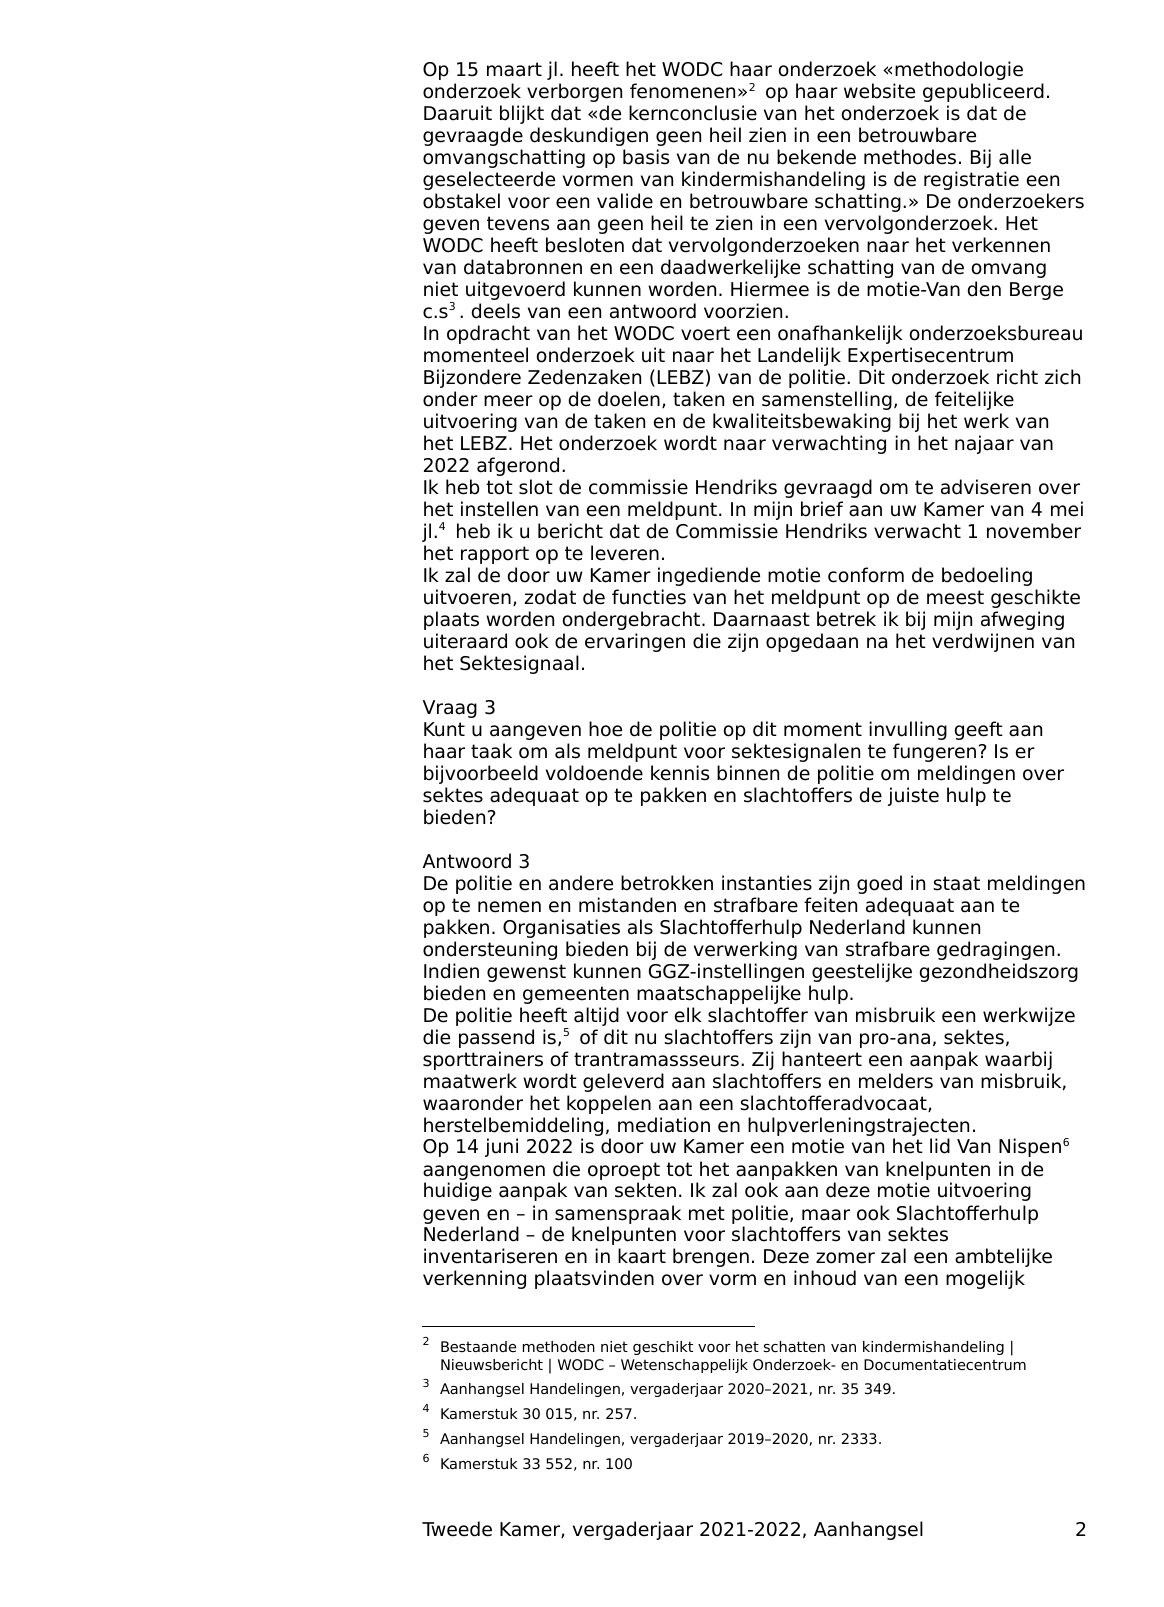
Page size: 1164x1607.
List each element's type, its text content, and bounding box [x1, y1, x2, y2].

text De politie en andere betrokken instanties zijn goed in staat meldingen op te nemen en mistanden en strafbare feiten adequaat aan te pakken. Organisaties als Slachtofferhulp Nederland kunnen ondersteuning bieden bij de verwerking van strafbare gedragingen. Indien gewenst kunnen GGZ-instellingen geestelijke gezondheidszorg bieden en gemeenten maatschappelijke hulp. [422, 873, 1087, 1004]
text Aanhangsel Handelingen, vergaderjaar 2020–2021, nr. 35 349. [422, 1377, 1087, 1399]
text De politie heeft altijd voor elk slachtoffer van misbruik een werkwijze die passend is, of dit nu slachtoffers zijn van pro-ana, sektes, sporttrainers of trantramassseurs. Zij hanteert een aanpak waarbij maatwerk wordt geleverd aan slachtoffers en melders van misbruik, waaronder het koppelen aan een slachtofferadvocaat, herstelbemiddeling, mediation en hulpverleningstrajecten. [422, 1004, 1087, 1136]
text Kunt u aangeven hoe de politie op dit moment invulling geeft aan haar taak om als meldpunt voor sektesignalen te fungeren? Is er bijvoorbeeld voldoende kennis binnen de politie om meldingen over sektes adequaat op te pakken en slachtoffers de juiste hulp te bieden? [422, 719, 1087, 828]
text Ik zal de door uw Kamer ingediende motie conform de bedoeling uitvoeren, zodat de functies van het meldpunt op de meest geschikte plaats worden ondergebracht. Daarnaast betrek ik bij mijn afweging uiteraard ook de ervaringen die zijn opgedaan na het verdwijnen van het Sektesignaal. [422, 564, 1087, 674]
text Vraag 3 [422, 697, 1087, 719]
text Kamerstuk 33 552, nr. 100 [422, 1452, 1087, 1474]
text In opdracht van het WODC voert een onafhankelijk onderzoeksbureau momenteel onderzoek uit naar het Landelijk Expertisecentrum Bijzondere Zedenzaken (LEBZ) van de politie. Dit onderzoek richt zich onder meer op de doelen, taken en samenstelling, de feitelijke uitvoering van de taken en de kwaliteitsbewaking bij het werk van het LEBZ. Het onderzoek wordt naar verwachting in het najaar van 2022 afgerond. [422, 323, 1087, 477]
text Kamerstuk 30 015, nr. 257. [422, 1402, 1087, 1424]
text Op 14 juni 2022 is door uw Kamer een motie van het lid Van Nispen aangenomen die oproept tot het aanpakken van knelpunten in de huidige aanpak van sekten. Ik zal ook aan deze motie uitvoering geven en – in samenspraak met politie, maar ook Slachtofferhulp Nederland – de knelpunten voor slachtoffers van sektes inventariseren en in kaart brengen. Deze zomer zal een ambtelijke verkenning plaatsvinden over vorm en inhoud van een mogelijk [422, 1136, 1087, 1290]
text Ik heb tot slot de commissie Hendriks gevraagd om te adviseren over het instellen van een meldpunt. In mijn brief aan uw Kamer van 4 mei jl. heb ik u bericht dat de Commissie Hendriks verwacht 1 november het rapport op te leveren. [422, 477, 1087, 564]
text Aanhangsel Handelingen, vergaderjaar 2019–2020, nr. 2333. [422, 1427, 1087, 1449]
text Bestaande methoden niet geschikt voor het schatten van kindermishandeling | Nieuwsbericht | WODC – Wetenschappelijk Onderzoek- en Documentatiecentrum [422, 1335, 1087, 1374]
text Op 15 maart jl. heeft het WODC haar onderzoek «methodologie onderzoek verborgen fenomenen» op haar website gepubliceerd. Daaruit blijkt dat «de kernconclusie van het onderzoek is dat de gevraagde deskundigen geen heil zien in een betrouwbare omvangschatting op basis van de nu bekende methodes. Bij alle geselecteerde vormen van kindermishandeling is de registratie een obstakel voor een valide en betrouwbare schatting.» De onderzoekers geven tevens aan geen heil te zien in een vervolgonderzoek. Het WODC heeft besloten dat vervolgonderzoeken naar het verkennen van databronnen en een daadwerkelijke schatting van de omvang niet uitgevoerd kunnen worden. Hiermee is de motie-Van den Berge c.s. deels van een antwoord voorzien. [422, 59, 1087, 323]
text Antwoord 3 [422, 851, 1087, 873]
